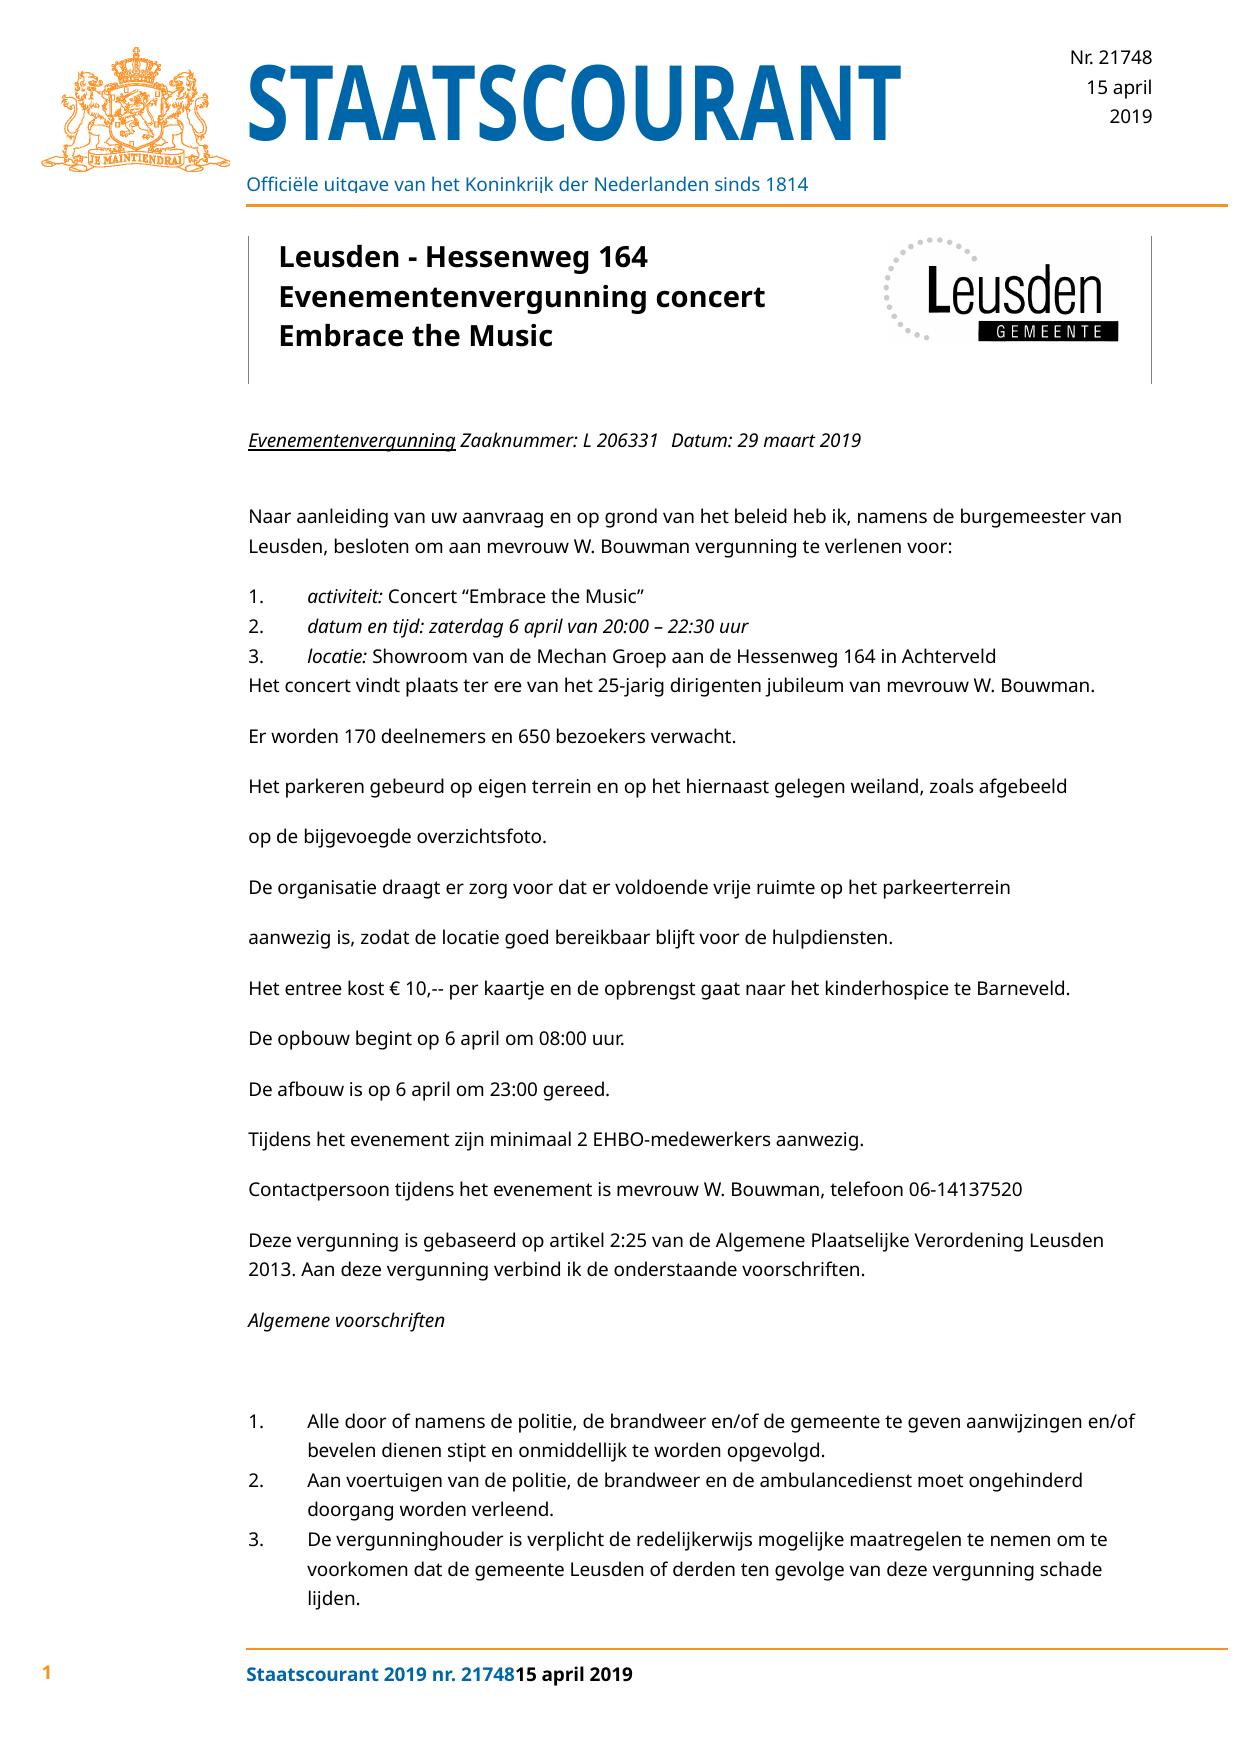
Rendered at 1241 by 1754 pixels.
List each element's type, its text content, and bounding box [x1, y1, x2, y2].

text Het parkeren gebeurd op eigen terrein en op het hiernaast gelegen weiland, zoals afgebeeld [248, 773, 1152, 799]
picture [882, 236, 1119, 342]
text Er worden 170 deelnemers en 650 bezoekers verwacht. [248, 723, 1152, 748]
text op de bijgevoegde overzichtsfoto. [248, 824, 1152, 849]
list De vergunninghouder is verplicht de redelijkerwijs mogelijke maatregelen te nemen om te voorkomen dat de gemeente Leusden of derden ten gevolge van deze vergunning schade lijden. [248, 1526, 1152, 1611]
text Naar aanleiding van uw aanvraag en op grond van het beleid heb ik, namens de burgemeester van Leusden, besloten om aan mevrouw W. Bouwman vergunning te verlenen voor: [248, 504, 1152, 559]
text Het entree kost € 10,-- per kaartje en de opbrengst gaat naar het kinderhospice te Barneveld. [248, 975, 1152, 1001]
text De organisatie draagt er zorg voor dat er voldoende vrije ruimte op het parkeerterrein [248, 874, 1152, 900]
list datum en tijd: zaterdag 6 april van 20:00 – 22:30 uur [248, 613, 1152, 639]
list locatie: Showroom van de Mechan Groep aan de Hessenweg 164 in Achterveld [248, 643, 1152, 668]
table_header [850, 236, 1151, 384]
text aanwezig is, zodat de locatie goed bereikbaar blijft voor de hulpdiensten. [248, 924, 1152, 950]
text Contactpersoon tijdens het evenement is mevrouw W. Bouwman, telefoon 06-14137520 [248, 1177, 1152, 1202]
text Algemene voorschriften [248, 1307, 1152, 1333]
text De afbouw is op 6 april om 23:00 gereed. [248, 1076, 1152, 1101]
list Alle door of namens de politie, de brandweer en/of de gemeente te geven aanwijzingen en/of bevelen dienen stipt en onmiddellijk te worden opgevolgd. [248, 1408, 1152, 1463]
text Het concert vindt plaats ter ere van het 25-jarig dirigenten jubileum van mevrouw W. Bouwman. [248, 672, 1152, 698]
list activiteit: Concert “Embrace the Music” [248, 584, 1152, 609]
text Deze vergunning is gebaseerd op artikel 2:25 van de Algemene Plaatselijke Verordening Leusden 2013. Aan deze vergunning verbind ik de onderstaande voorschriften. [248, 1227, 1152, 1282]
list Aan voertuigen van de politie, de brandweer en de ambulancedienst moet ongehinderd doorgang worden verleend. [248, 1467, 1152, 1522]
text De opbouw begint op 6 april om 08:00 uur. [248, 1025, 1152, 1051]
text Evenementenvergunning Zaaknummer: L 206331 Datum: 29 maart 2019 [248, 427, 1152, 453]
text Tijdens het evenement zijn minimaal 2 EHBO-medewerkers aanwezig. [248, 1126, 1152, 1152]
table_header Leusden - Hessenweg 164 Evenementenvergunning concert Embrace the Music [249, 236, 850, 384]
picture [41, 47, 231, 172]
